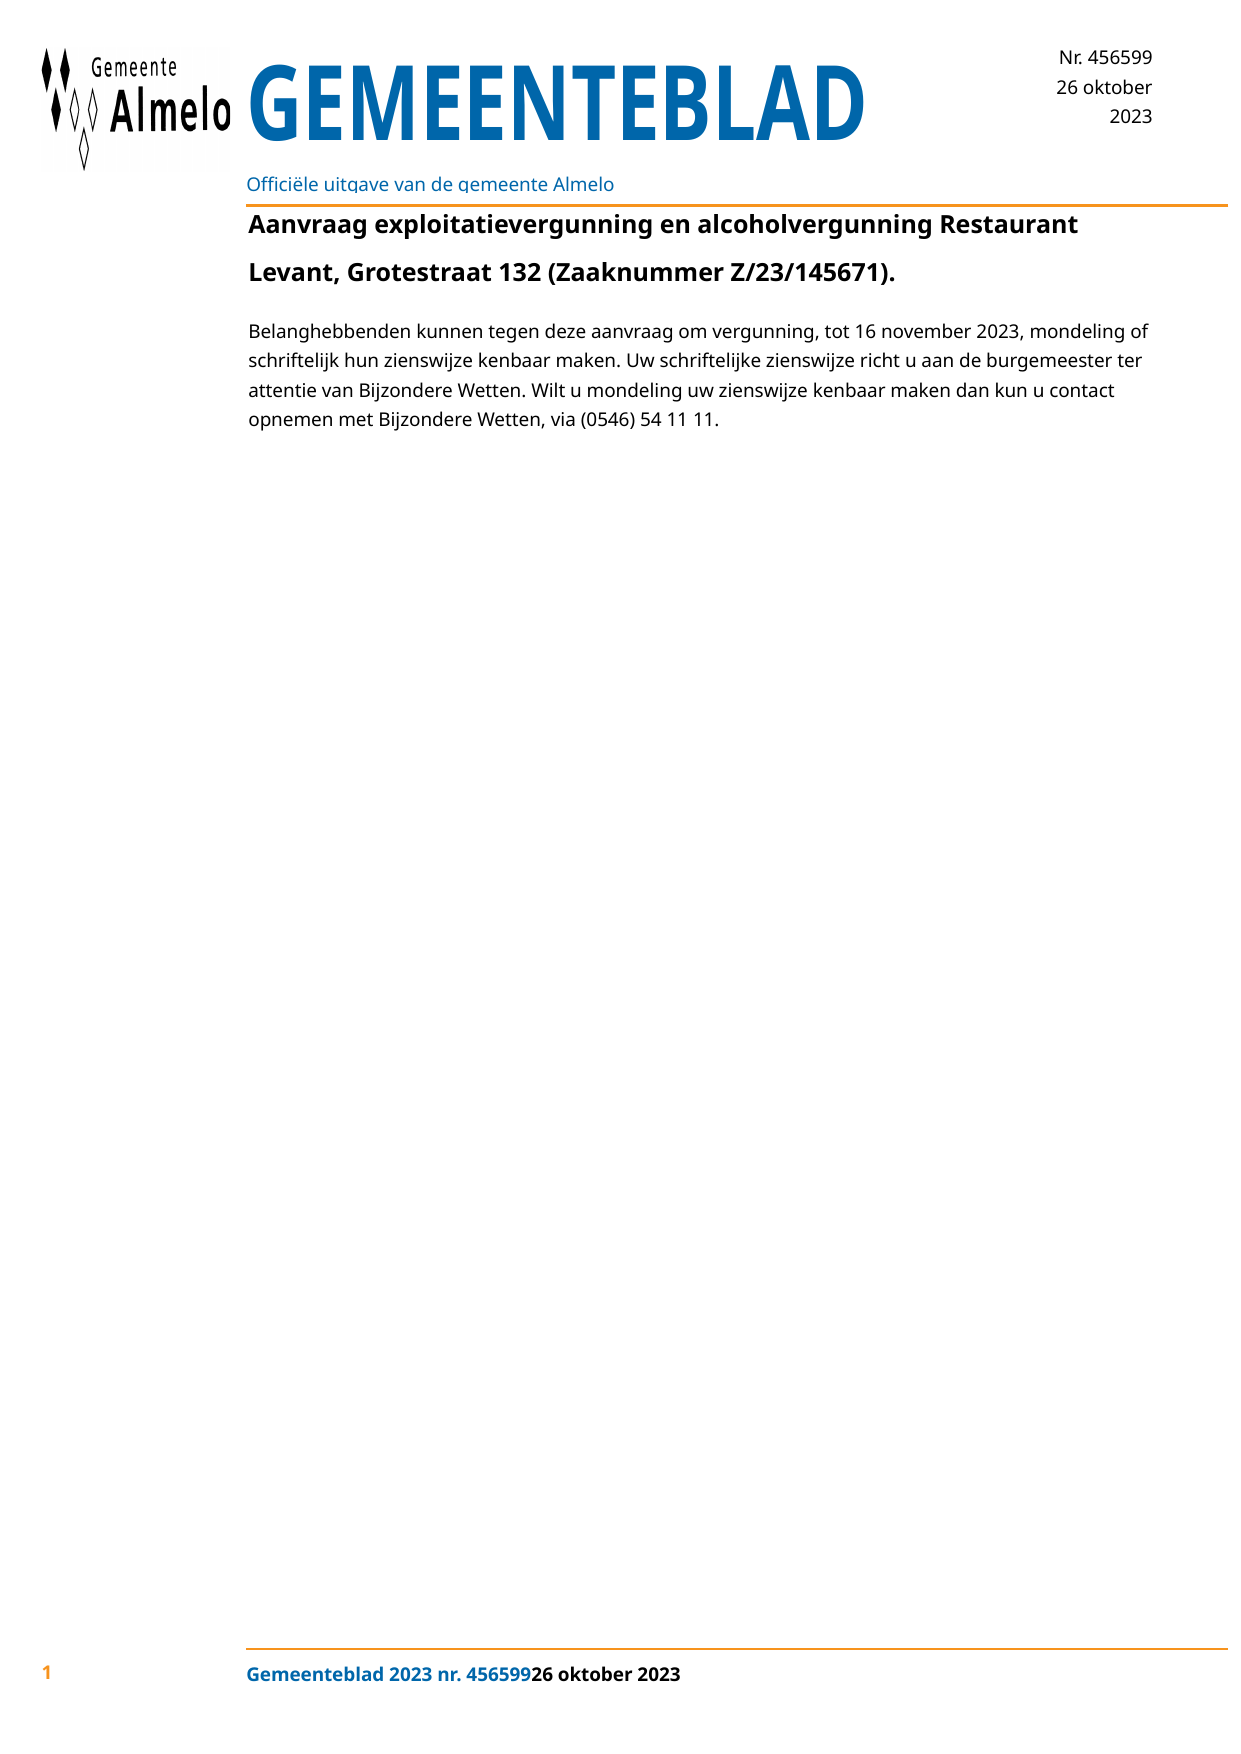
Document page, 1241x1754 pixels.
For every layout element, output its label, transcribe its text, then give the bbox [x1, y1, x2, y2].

text Belanghebbenden kunnen tegen deze aanvraag om vergunning, tot 16 november 2023, mondeling of schriftelijk hun zienswijze kenbaar maken. Uw schriftelijke zienswijze richt u aan de burgemeester ter attentie van Bijzondere Wetten. Wilt u mondeling uw zienswijze kenbaar maken dan kun u contact opnemen met Bijzondere Wetten, via (0546) 54 11 11. [248, 318, 1152, 432]
picture [41, 47, 231, 172]
text Aanvraag exploitatievergunning en alcoholvergunning Restaurant Levant, Grotestraat 132 (Zaaknummer Z/23/145671). [248, 207, 1152, 288]
